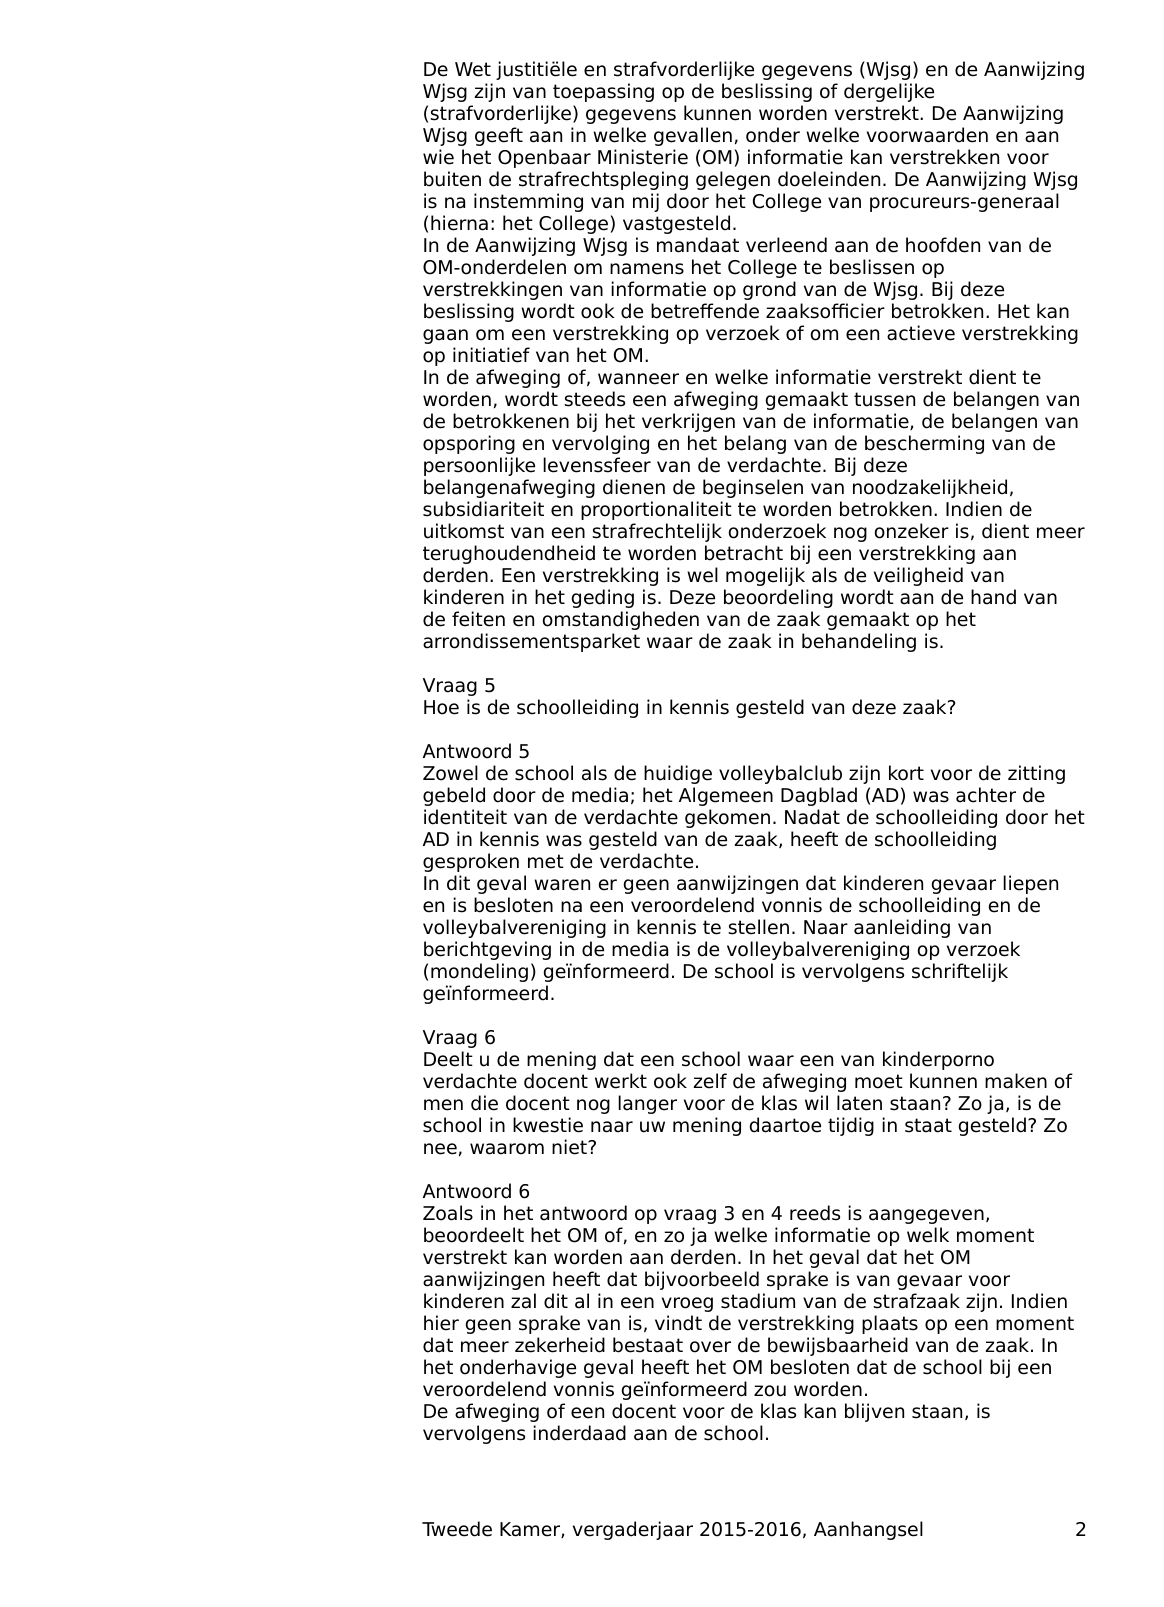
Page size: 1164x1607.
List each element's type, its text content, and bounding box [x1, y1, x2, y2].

text Antwoord 6 [422, 1181, 1087, 1203]
text De afweging of een docent voor de klas kan blijven staan, is vervolgens inderdaad aan de school. [422, 1401, 1087, 1444]
text In dit geval waren er geen aanwijzingen dat kinderen gevaar liepen en is besloten na een veroordelend vonnis de schoolleiding en de volleybalvereniging in kennis te stellen. Naar aanleiding van berichtgeving in de media is de volleybalvereniging op verzoek (mondeling) geïnformeerd. De school is vervolgens schriftelijk geïnformeerd. [422, 873, 1087, 1004]
text Antwoord 5 [422, 741, 1087, 763]
text Hoe is de schoolleiding in kennis gesteld van deze zaak? [422, 697, 1087, 719]
text Vraag 5 [422, 675, 1087, 697]
text Vraag 6 [422, 1027, 1087, 1049]
text In de Aanwijzing Wjsg is mandaat verleend aan de hoofden van de OM-onderdelen om namens het College te beslissen op verstrekkingen van informatie op grond van de Wjsg. Bij deze beslissing wordt ook de betreffende zaaksofficier betrokken. Het kan gaan om een verstrekking op verzoek of om een actieve verstrekking op initiatief van het OM. [422, 235, 1087, 367]
text Zoals in het antwoord op vraag 3 en 4 reeds is aangegeven, beoordeelt het OM of, en zo ja welke informatie op welk moment verstrekt kan worden aan derden. In het geval dat het OM aanwijzingen heeft dat bijvoorbeeld sprake is van gevaar voor kinderen zal dit al in een vroeg stadium van de strafzaak zijn. Indien hier geen sprake van is, vindt de verstrekking plaats op een moment dat meer zekerheid bestaat over de bewijsbaarheid van de zaak. In het onderhavige geval heeft het OM besloten dat de school bij een veroordelend vonnis geïnformeerd zou worden. [422, 1203, 1087, 1401]
text Deelt u de mening dat een school waar een van kinderporno verdachte docent werkt ook zelf de afweging moet kunnen maken of men die docent nog langer voor de klas wil laten staan? Zo ja, is de school in kwestie naar uw mening daartoe tijdig in staat gesteld? Zo nee, waarom niet? [422, 1049, 1087, 1159]
text Zowel de school als de huidige volleybalclub zijn kort voor de zitting gebeld door de media; het Algemeen Dagblad (AD) was achter de identiteit van de verdachte gekomen. Nadat de schoolleiding door het AD in kennis was gesteld van de zaak, heeft de schoolleiding gesproken met de verdachte. [422, 763, 1087, 873]
text In de afweging of, wanneer en welke informatie verstrekt dient te worden, wordt steeds een afweging gemaakt tussen de belangen van de betrokkenen bij het verkrijgen van de informatie, de belangen van opsporing en vervolging en het belang van de bescherming van de persoonlijke levenssfeer van de verdachte. Bij deze belangenafweging dienen de beginselen van noodzakelijkheid, subsidiariteit en proportionaliteit te worden betrokken. Indien de uitkomst van een strafrechtelijk onderzoek nog onzeker is, dient meer terughoudendheid te worden betracht bij een verstrekking aan derden. Een verstrekking is wel mogelijk als de veiligheid van kinderen in het geding is. Deze beoordeling wordt aan de hand van de feiten en omstandigheden van de zaak gemaakt op het arrondissementsparket waar de zaak in behandeling is. [422, 367, 1087, 652]
text De Wet justitiële en strafvorderlijke gegevens (Wjsg) en de Aanwijzing Wjsg zijn van toepassing op de beslissing of dergelijke (strafvorderlijke) gegevens kunnen worden verstrekt. De Aanwijzing Wjsg geeft aan in welke gevallen, onder welke voorwaarden en aan wie het Openbaar Ministerie (OM) informatie kan verstrekken voor buiten de strafrechtspleging gelegen doeleinden. De Aanwijzing Wjsg is na instemming van mij door het College van procureurs-generaal (hierna: het College) vastgesteld. [422, 59, 1087, 235]
